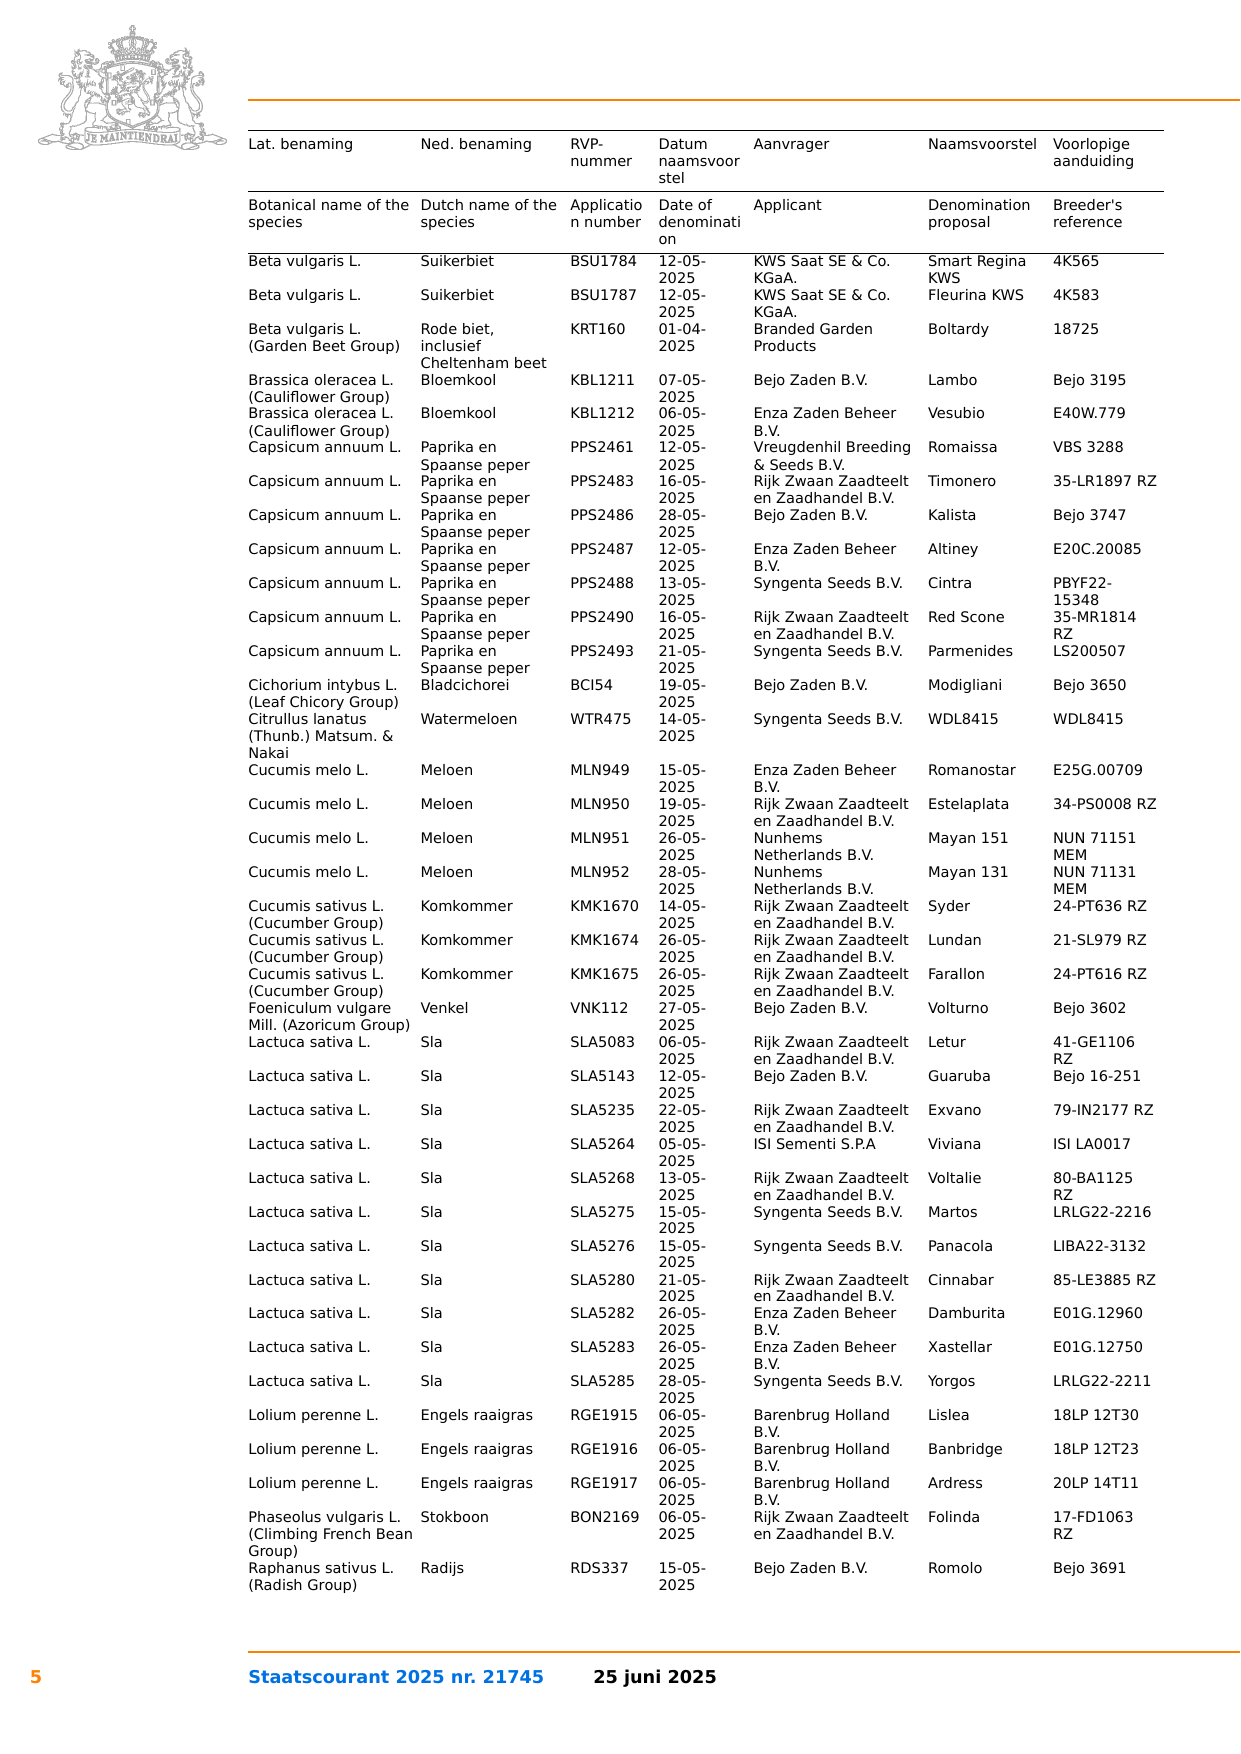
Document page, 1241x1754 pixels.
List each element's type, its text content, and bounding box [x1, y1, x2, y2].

table_cell BSU1787 [564, 287, 652, 321]
table_cell 21-05-2025 [653, 1271, 747, 1305]
table_cell Radijs [414, 1560, 564, 1594]
table_header Aanvrager [747, 131, 922, 191]
table_cell Lactuca sativa L. [248, 1170, 414, 1203]
table_cell Syngenta Seeds B.V. [747, 711, 922, 762]
table_cell Raphanus sativus L. (Radish Group) [248, 1560, 414, 1594]
table_cell Paprika en Spaanse peper [414, 507, 564, 541]
table_cell PPS2487 [564, 541, 652, 575]
table_cell Martos [922, 1204, 1047, 1237]
table_cell 24-PT636 RZ [1047, 898, 1163, 932]
table_cell Cucumis melo L. [248, 864, 414, 898]
table_cell Bejo Zaden B.V. [747, 1068, 922, 1102]
table_cell Beta vulgaris L. (Garden Beet Group) [248, 321, 414, 371]
table_cell Meloen [414, 762, 564, 796]
table_cell KMK1670 [564, 898, 652, 932]
table_header Datum naamsvoorstel [653, 131, 747, 191]
table_cell Paprika en Spaanse peper [414, 609, 564, 643]
table_cell LRLG22-2211 [1047, 1373, 1163, 1407]
table_cell Cucumis sativus L. (Cucumber Group) [248, 898, 414, 932]
table_cell KRT160 [564, 321, 652, 371]
table_cell Barenbrug Holland B.V. [747, 1475, 922, 1509]
table_cell Sla [414, 1373, 564, 1407]
table_cell Lactuca sativa L. [248, 1102, 414, 1136]
table_cell Bejo Zaden B.V. [747, 1000, 922, 1034]
table_cell Estelaplata [922, 796, 1047, 830]
table_cell Capsicum annuum L. [248, 575, 414, 609]
table_cell Folinda [922, 1509, 1047, 1560]
table_cell Syngenta Seeds B.V. [747, 1204, 922, 1237]
table_cell MLN952 [564, 864, 652, 898]
table_cell Bejo Zaden B.V. [747, 371, 922, 405]
table_cell Boltardy [922, 321, 1047, 371]
table_cell WDL8415 [922, 711, 1047, 762]
table_cell Botanical name of the species [248, 192, 414, 253]
table_cell Cucumis sativus L. (Cucumber Group) [248, 966, 414, 1000]
table_cell Meloen [414, 796, 564, 830]
table_header Lat. benaming [248, 131, 414, 191]
table_cell 06-05-2025 [653, 1475, 747, 1509]
table_cell 28-05-2025 [653, 864, 747, 898]
table_cell Timonero [922, 473, 1047, 507]
table_cell Rijk Zwaan Zaadteelt en Zaadhandel B.V. [747, 1034, 922, 1068]
table_cell MLN950 [564, 796, 652, 830]
table_cell Brassica oleracea L. (Cauliflower Group) [248, 405, 414, 439]
table_cell Banbridge [922, 1441, 1047, 1475]
table_cell VBS 3288 [1047, 439, 1163, 473]
table_cell SLA5235 [564, 1102, 652, 1136]
table_cell 26-05-2025 [653, 830, 747, 864]
table_cell 22-05-2025 [653, 1102, 747, 1136]
table_cell 21-SL979 RZ [1047, 932, 1163, 966]
table_cell Cucumis melo L. [248, 796, 414, 830]
table_cell Lactuca sativa L. [248, 1034, 414, 1068]
table_cell SLA5275 [564, 1204, 652, 1237]
table_cell Sla [414, 1271, 564, 1305]
table_cell Capsicum annuum L. [248, 439, 414, 473]
table_cell SLA5264 [564, 1136, 652, 1169]
table_cell BON2169 [564, 1509, 652, 1560]
table_cell Volturno [922, 1000, 1047, 1034]
table_cell KBL1211 [564, 371, 652, 405]
table_cell Branded Garden Products [747, 321, 922, 371]
table_cell PPS2483 [564, 473, 652, 507]
table_cell 16-05-2025 [653, 609, 747, 643]
table_cell 35-MR1814 RZ [1047, 609, 1163, 643]
table_cell WDL8415 [1047, 711, 1163, 762]
table_cell 20LP 14T11 [1047, 1475, 1163, 1509]
table_cell 07-05-2025 [653, 371, 747, 405]
table_cell Syngenta Seeds B.V. [747, 575, 922, 609]
table_cell 19-05-2025 [653, 677, 747, 711]
table_cell Sla [414, 1204, 564, 1237]
table_cell Engels raaigras [414, 1475, 564, 1509]
table_cell Lolium perenne L. [248, 1475, 414, 1509]
table_cell 24-PT616 RZ [1047, 966, 1163, 1000]
table_cell RGE1915 [564, 1407, 652, 1441]
table_cell LRLG22-2216 [1047, 1204, 1163, 1237]
table_cell Applicant [747, 192, 922, 253]
table_cell SLA5276 [564, 1238, 652, 1271]
table_cell Red Scone [922, 609, 1047, 643]
table_cell Sla [414, 1102, 564, 1136]
table_cell Cintra [922, 575, 1047, 609]
table_cell Viviana [922, 1136, 1047, 1169]
table_cell Modigliani [922, 677, 1047, 711]
table_cell Cucumis melo L. [248, 830, 414, 864]
table_cell Enza Zaden Beheer B.V. [747, 405, 922, 439]
table_cell Damburita [922, 1305, 1047, 1339]
table_cell Venkel [414, 1000, 564, 1034]
table_cell PPS2493 [564, 643, 652, 677]
table_cell 35-LR1897 RZ [1047, 473, 1163, 507]
table_cell 15-05-2025 [653, 1204, 747, 1237]
table_cell NUN 71151 MEM [1047, 830, 1163, 864]
table_cell Rijk Zwaan Zaadteelt en Zaadhandel B.V. [747, 609, 922, 643]
table_cell Lactuca sativa L. [248, 1238, 414, 1271]
table_cell 4K565 [1047, 254, 1163, 287]
table_cell Syngenta Seeds B.V. [747, 1238, 922, 1271]
table_cell Citrullus lanatus (Thunb.) Matsum. & Nakai [248, 711, 414, 762]
table_cell Komkommer [414, 932, 564, 966]
table_cell Kalista [922, 507, 1047, 541]
table_cell Bejo 3650 [1047, 677, 1163, 711]
table_cell KMK1674 [564, 932, 652, 966]
table_cell Barenbrug Holland B.V. [747, 1441, 922, 1475]
table_cell Syngenta Seeds B.V. [747, 1373, 922, 1407]
table_cell Komkommer [414, 966, 564, 1000]
table_cell 12-05-2025 [653, 541, 747, 575]
table_cell Lactuca sativa L. [248, 1373, 414, 1407]
table_cell 06-05-2025 [653, 1034, 747, 1068]
table_cell SLA5143 [564, 1068, 652, 1102]
table_cell Lolium perenne L. [248, 1407, 414, 1441]
table_cell 06-05-2025 [653, 1407, 747, 1441]
table_cell Sla [414, 1305, 564, 1339]
table_cell Meloen [414, 830, 564, 864]
table_cell 01-04-2025 [653, 321, 747, 371]
table_cell 28-05-2025 [653, 1373, 747, 1407]
table_cell 17-FD1063 RZ [1047, 1509, 1163, 1560]
table_cell Lislea [922, 1407, 1047, 1441]
table_cell Mayan 131 [922, 864, 1047, 898]
table_cell Lactuca sativa L. [248, 1271, 414, 1305]
table_cell 85-LE3885 RZ [1047, 1271, 1163, 1305]
table_cell Capsicum annuum L. [248, 541, 414, 575]
table_cell Bejo Zaden B.V. [747, 677, 922, 711]
table_cell 16-05-2025 [653, 473, 747, 507]
table_cell 80-BA1125 RZ [1047, 1170, 1163, 1203]
table_cell 15-05-2025 [653, 1560, 747, 1594]
table_cell 05-05-2025 [653, 1136, 747, 1169]
table_cell Syder [922, 898, 1047, 932]
table_cell 13-05-2025 [653, 575, 747, 609]
table_cell 12-05-2025 [653, 439, 747, 473]
table_cell LIBA22-3132 [1047, 1238, 1163, 1271]
table_cell Capsicum annuum L. [248, 643, 414, 677]
table_cell Bejo Zaden B.V. [747, 507, 922, 541]
table_cell Capsicum annuum L. [248, 473, 414, 507]
table_cell Suikerbiet [414, 254, 564, 287]
table_cell SLA5268 [564, 1170, 652, 1203]
table_cell Sla [414, 1136, 564, 1169]
table_cell E40W.779 [1047, 405, 1163, 439]
table_cell 26-05-2025 [653, 1305, 747, 1339]
table_cell Exvano [922, 1102, 1047, 1136]
table_cell Rijk Zwaan Zaadteelt en Zaadhandel B.V. [747, 1509, 922, 1560]
table_cell 26-05-2025 [653, 966, 747, 1000]
table_cell Lundan [922, 932, 1047, 966]
table_cell Altiney [922, 541, 1047, 575]
table_cell PBYF22-15348 [1047, 575, 1163, 609]
table_cell 34-PS0008 RZ [1047, 796, 1163, 830]
table_cell Guaruba [922, 1068, 1047, 1102]
table_cell BCI54 [564, 677, 652, 711]
table_cell Rijk Zwaan Zaadteelt en Zaadhandel B.V. [747, 966, 922, 1000]
table_cell Rijk Zwaan Zaadteelt en Zaadhandel B.V. [747, 1102, 922, 1136]
table_header Naamsvoorstel [922, 131, 1047, 191]
table_cell 15-05-2025 [653, 762, 747, 796]
table_cell VNK112 [564, 1000, 652, 1034]
table_cell Phaseolus vulgaris L. (Climbing French Bean Group) [248, 1509, 414, 1560]
table_cell Sla [414, 1068, 564, 1102]
table_cell Rijk Zwaan Zaadteelt en Zaadhandel B.V. [747, 1170, 922, 1203]
table_cell SLA5280 [564, 1271, 652, 1305]
table_cell ISI Sementi S.P.A [747, 1136, 922, 1169]
table_cell E01G.12750 [1047, 1339, 1163, 1373]
table_cell Engels raaigras [414, 1441, 564, 1475]
table_cell Enza Zaden Beheer B.V. [747, 762, 922, 796]
table_cell Bejo 3691 [1047, 1560, 1163, 1594]
table_cell KBL1212 [564, 405, 652, 439]
table_cell RGE1916 [564, 1441, 652, 1475]
table_cell Smart Regina KWS [922, 254, 1047, 287]
table_cell 12-05-2025 [653, 287, 747, 321]
table_cell SLA5282 [564, 1305, 652, 1339]
table_header Ned. benaming [414, 131, 564, 191]
table_cell PPS2486 [564, 507, 652, 541]
table_cell Voltalie [922, 1170, 1047, 1203]
table_cell SLA5285 [564, 1373, 652, 1407]
table_cell 21-05-2025 [653, 643, 747, 677]
table_cell 41-GE1106 RZ [1047, 1034, 1163, 1068]
table_cell Lactuca sativa L. [248, 1068, 414, 1102]
table_cell 14-05-2025 [653, 711, 747, 762]
table_cell RGE1917 [564, 1475, 652, 1509]
table_cell Romolo [922, 1560, 1047, 1594]
table_cell Bladcichorei [414, 677, 564, 711]
table_cell 4K583 [1047, 287, 1163, 321]
table_cell E25G.00709 [1047, 762, 1163, 796]
table_cell Rijk Zwaan Zaadteelt en Zaadhandel B.V. [747, 796, 922, 830]
table_cell Foeniculum vulgare Mill. (Azoricum Group) [248, 1000, 414, 1034]
table_cell ISI LA0017 [1047, 1136, 1163, 1169]
table_cell 79-IN2177 RZ [1047, 1102, 1163, 1136]
table_cell Brassica oleracea L. (Cauliflower Group) [248, 371, 414, 405]
table_cell Date of denomination [653, 192, 747, 253]
table_cell Bejo 3747 [1047, 507, 1163, 541]
table_cell 27-05-2025 [653, 1000, 747, 1034]
table_cell Denomination proposal [922, 192, 1047, 253]
table_cell 06-05-2025 [653, 405, 747, 439]
table_cell 26-05-2025 [653, 932, 747, 966]
table_cell Bloemkool [414, 405, 564, 439]
table_header RVP-nummer [564, 131, 652, 191]
table_cell Lolium perenne L. [248, 1441, 414, 1475]
table_cell 18LP 12T23 [1047, 1441, 1163, 1475]
table_cell 15-05-2025 [653, 1238, 747, 1271]
table_cell Komkommer [414, 898, 564, 932]
table_cell Paprika en Spaanse peper [414, 473, 564, 507]
table_cell Rijk Zwaan Zaadteelt en Zaadhandel B.V. [747, 932, 922, 966]
table_cell 14-05-2025 [653, 898, 747, 932]
table_cell Breeder's reference [1047, 192, 1163, 253]
table_cell Bejo 16-251 [1047, 1068, 1163, 1102]
table_cell Cucumis melo L. [248, 762, 414, 796]
table_cell 19-05-2025 [653, 796, 747, 830]
table_cell Enza Zaden Beheer B.V. [747, 1339, 922, 1373]
table_cell Beta vulgaris L. [248, 287, 414, 321]
table_cell Lactuca sativa L. [248, 1339, 414, 1373]
table_cell Syngenta Seeds B.V. [747, 643, 922, 677]
table_cell Capsicum annuum L. [248, 507, 414, 541]
table_cell Vreugdenhil Breeding & Seeds B.V. [747, 439, 922, 473]
table_cell E01G.12960 [1047, 1305, 1163, 1339]
table_cell Paprika en Spaanse peper [414, 541, 564, 575]
table_cell Meloen [414, 864, 564, 898]
table_cell Parmenides [922, 643, 1047, 677]
table_cell KMK1675 [564, 966, 652, 1000]
table_cell RDS337 [564, 1560, 652, 1594]
table_cell Yorgos [922, 1373, 1047, 1407]
table_cell E20C.20085 [1047, 541, 1163, 575]
table_cell Ardress [922, 1475, 1047, 1509]
table_cell Bejo 3195 [1047, 371, 1163, 405]
table_cell Sla [414, 1170, 564, 1203]
table_cell 13-05-2025 [653, 1170, 747, 1203]
table_cell Sla [414, 1238, 564, 1271]
table_cell Paprika en Spaanse peper [414, 439, 564, 473]
table_cell MLN951 [564, 830, 652, 864]
table_cell PPS2461 [564, 439, 652, 473]
table_cell BSU1784 [564, 254, 652, 287]
table_cell Paprika en Spaanse peper [414, 643, 564, 677]
table_cell 12-05-2025 [653, 254, 747, 287]
table_cell 12-05-2025 [653, 1068, 747, 1102]
table_cell Rijk Zwaan Zaadteelt en Zaadhandel B.V. [747, 1271, 922, 1305]
table_cell SLA5083 [564, 1034, 652, 1068]
table_cell Stokboon [414, 1509, 564, 1560]
table_cell Sla [414, 1339, 564, 1373]
table_cell Lambo [922, 371, 1047, 405]
table_cell Romaissa [922, 439, 1047, 473]
table_cell Fleurina KWS [922, 287, 1047, 321]
table_cell Barenbrug Holland B.V. [747, 1407, 922, 1441]
table_cell Engels raaigras [414, 1407, 564, 1441]
table_cell PPS2490 [564, 609, 652, 643]
table_cell Cinnabar [922, 1271, 1047, 1305]
table_cell 06-05-2025 [653, 1509, 747, 1560]
table_cell WTR475 [564, 711, 652, 762]
table_cell NUN 71131 MEM [1047, 864, 1163, 898]
table_cell Bejo 3602 [1047, 1000, 1163, 1034]
table_cell Xastellar [922, 1339, 1047, 1373]
table_cell Nunhems Netherlands B.V. [747, 830, 922, 864]
table_cell Bloemkool [414, 371, 564, 405]
table_cell LS200507 [1047, 643, 1163, 677]
table_cell Panacola [922, 1238, 1047, 1271]
table_cell 28-05-2025 [653, 507, 747, 541]
table_cell Nunhems Netherlands B.V. [747, 864, 922, 898]
table_cell Beta vulgaris L. [248, 254, 414, 287]
table_cell Lactuca sativa L. [248, 1204, 414, 1237]
table_cell Rijk Zwaan Zaadteelt en Zaadhandel B.V. [747, 898, 922, 932]
table_cell Farallon [922, 966, 1047, 1000]
table_cell Suikerbiet [414, 287, 564, 321]
table_cell Capsicum annuum L. [248, 609, 414, 643]
table_cell 18725 [1047, 321, 1163, 371]
table_cell Enza Zaden Beheer B.V. [747, 541, 922, 575]
table_cell Application number [564, 192, 652, 253]
table_cell Dutch name of the species [414, 192, 564, 253]
table_cell Watermeloen [414, 711, 564, 762]
table_cell SLA5283 [564, 1339, 652, 1373]
table_cell Vesubio [922, 405, 1047, 439]
table_cell 18LP 12T30 [1047, 1407, 1163, 1441]
table_cell 26-05-2025 [653, 1339, 747, 1373]
table_cell Rijk Zwaan Zaadteelt en Zaadhandel B.V. [747, 473, 922, 507]
table_cell MLN949 [564, 762, 652, 796]
table_cell Lactuca sativa L. [248, 1136, 414, 1169]
table_cell Cucumis sativus L. (Cucumber Group) [248, 932, 414, 966]
table_cell Bejo Zaden B.V. [747, 1560, 922, 1594]
table_cell Enza Zaden Beheer B.V. [747, 1305, 922, 1339]
table_cell Rode biet, inclusief Cheltenham beet [414, 321, 564, 371]
table_cell Paprika en Spaanse peper [414, 575, 564, 609]
table_cell Letur [922, 1034, 1047, 1068]
picture [38, 25, 227, 150]
table_cell PPS2488 [564, 575, 652, 609]
table_cell Lactuca sativa L. [248, 1305, 414, 1339]
table_cell Mayan 151 [922, 830, 1047, 864]
table_header Voorlopige aanduiding [1047, 131, 1163, 191]
table_cell Romanostar [922, 762, 1047, 796]
table_cell Sla [414, 1034, 564, 1068]
table_cell 06-05-2025 [653, 1441, 747, 1475]
table_cell Cichorium intybus L. (Leaf Chicory Group) [248, 677, 414, 711]
table_cell KWS Saat SE & Co. KGaA. [747, 287, 922, 321]
table_cell KWS Saat SE & Co. KGaA. [747, 254, 922, 287]
